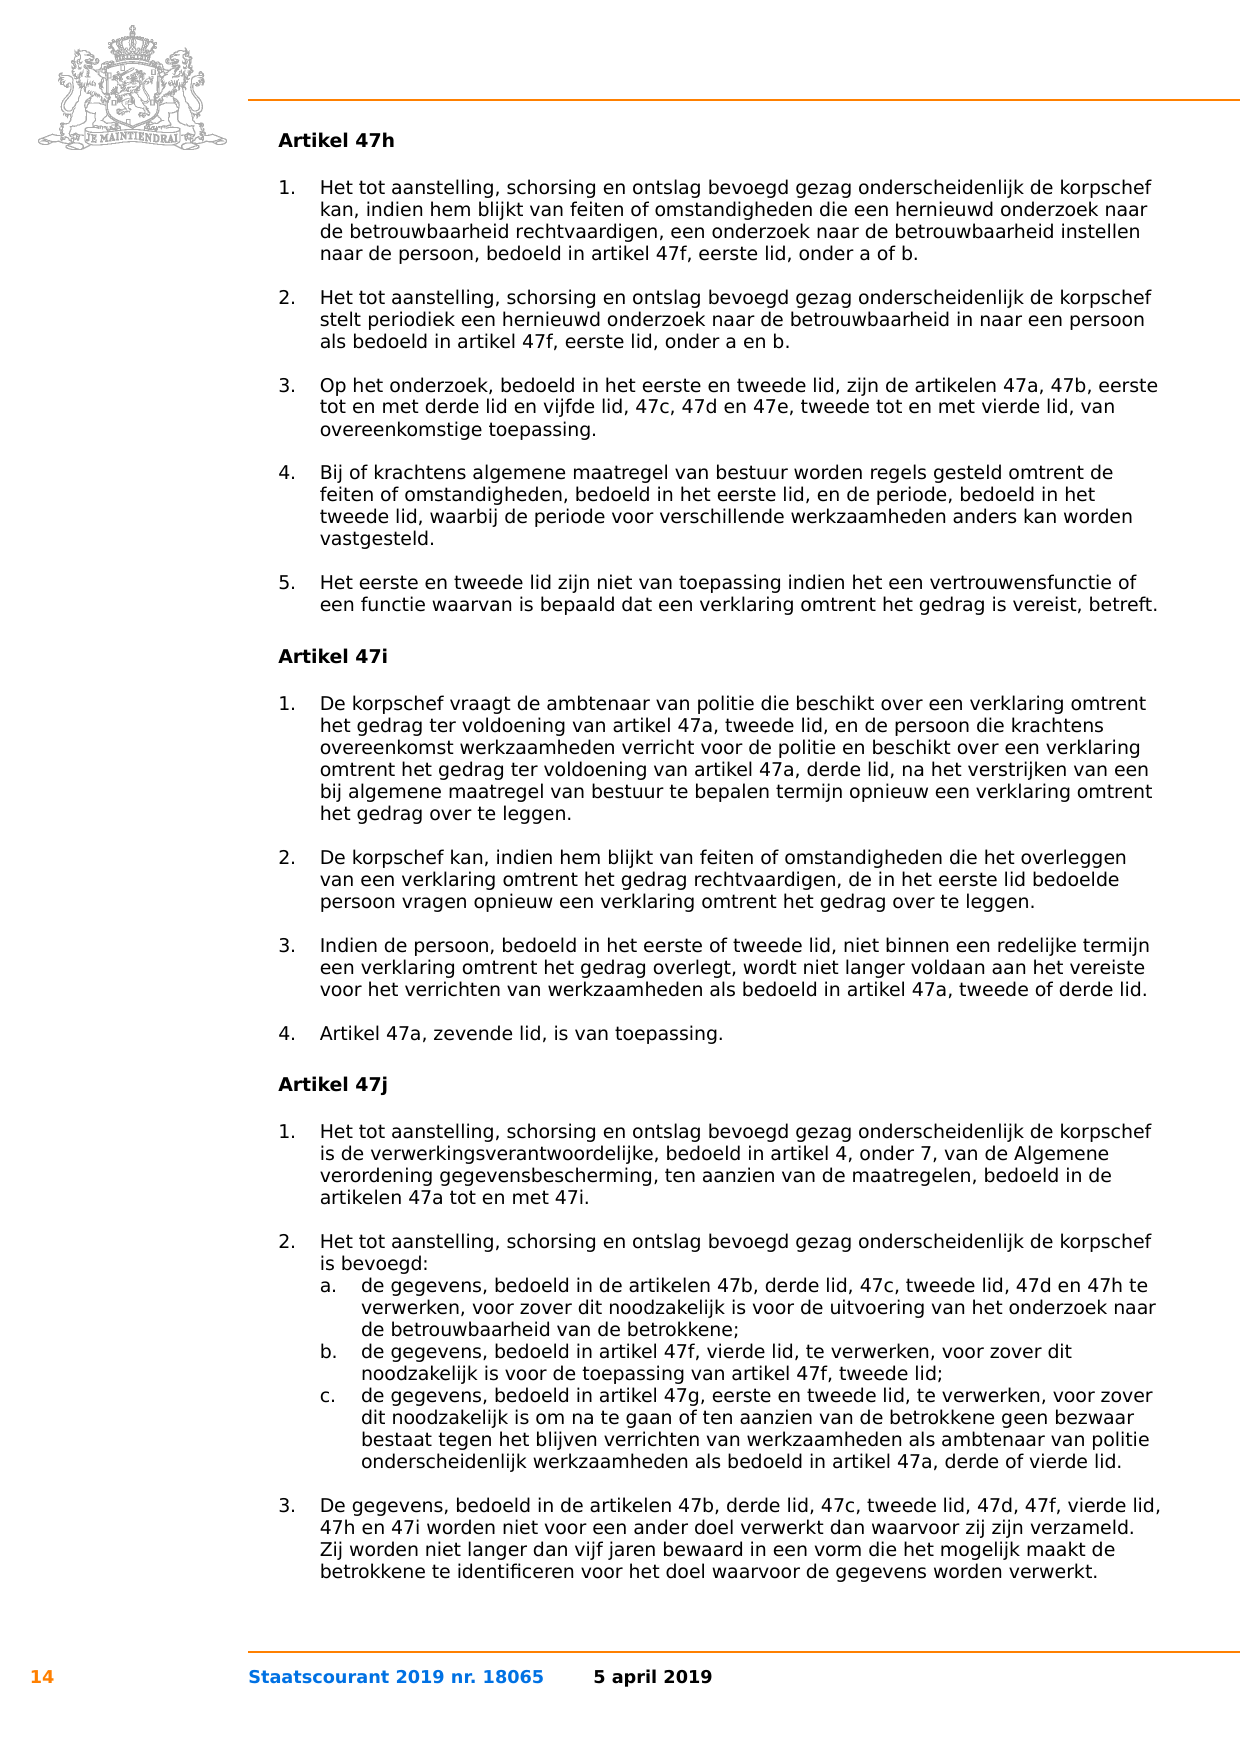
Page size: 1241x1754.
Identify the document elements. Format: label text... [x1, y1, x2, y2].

subtitle Artikel 47i [278, 646, 1163, 668]
text 5. Het eerste en tweede lid zijn niet van toepassing indien het een vertrouwensfunctie of een functie waarvan is bepaald dat een verklaring omtrent het gedrag is vereist, betreft. [278, 572, 1163, 616]
text b. de gegevens, bedoeld in artikel 47f, vierde lid, te verwerken, voor zover dit noodzakelijk is voor de toepassing van artikel 47f, tweede lid; [319, 1341, 1163, 1385]
text 3. De gegevens, bedoeld in de artikelen 47b, derde lid, 47c, tweede lid, 47d, 47f, vierde lid, 47h en 47i worden niet voor een ander doel verwerkt dan waarvoor zij zijn verzameld. Zij worden niet langer dan vijf jaren bewaard in een vorm die het mogelijk maakt de betrokkene te identificeren voor het doel waarvoor de gegevens worden verwerkt. [278, 1495, 1163, 1583]
text 1. Het tot aanstelling, schorsing en ontslag bevoegd gezag onderscheidenlijk de korpschef kan, indien hem blijkt van feiten of omstandigheden die een hernieuwd onderzoek naar de betrouwbaarheid rechtvaardigen, een onderzoek naar de betrouwbaarheid instellen naar de persoon, bedoeld in artikel 47f, eerste lid, onder a of b. [278, 177, 1163, 265]
text 2. De korpschef kan, indien hem blijkt van feiten of omstandigheden die het overleggen van een verklaring omtrent het gedrag rechtvaardigen, de in het eerste lid bedoelde persoon vragen opnieuw een verklaring omtrent het gedrag over te leggen. [278, 847, 1163, 913]
text 2. Het tot aanstelling, schorsing en ontslag bevoegd gezag onderscheidenlijk de korpschef stelt periodiek een hernieuwd onderzoek naar de betrouwbaarheid in naar een persoon als bedoeld in artikel 47f, eerste lid, onder a en b. [278, 287, 1163, 353]
subtitle Artikel 47j [278, 1074, 1163, 1096]
text c. de gegevens, bedoeld in artikel 47g, eerste en tweede lid, te verwerken, voor zover dit noodzakelijk is om na te gaan of ten aanzien van de betrokkene geen bezwaar bestaat tegen het blijven verrichten van werkzaamheden als ambtenaar van politie onderscheidenlijk werkzaamheden als bedoeld in artikel 47a, derde of vierde lid. [319, 1385, 1163, 1473]
text 3. Indien de persoon, bedoeld in het eerste of tweede lid, niet binnen een redelijke termijn een verklaring omtrent het gedrag overlegt, wordt niet langer voldaan aan het vereiste voor het verrichten van werkzaamheden als bedoeld in artikel 47a, tweede of derde lid. [278, 934, 1163, 1001]
picture [38, 25, 227, 150]
text 3. Op het onderzoek, bedoeld in het eerste en tweede lid, zijn de artikelen 47a, 47b, eerste tot en met derde lid en vijfde lid, 47c, 47d en 47e, tweede tot en met vierde lid, van overeenkomstige toepassing. [278, 374, 1163, 440]
text 4. Bij of krachtens algemene maatregel van bestuur worden regels gesteld omtrent de feiten of omstandigheden, bedoeld in het eerste lid, en de periode, bedoeld in het tweede lid, waarbij de periode voor verschillende werkzaamheden anders kan worden vastgesteld. [278, 462, 1163, 550]
text 4. Artikel 47a, zevende lid, is van toepassing. [278, 1022, 1163, 1044]
text 1. De korpschef vraagt de ambtenaar van politie die beschikt over een verklaring omtrent het gedrag ter voldoening van artikel 47a, tweede lid, en de persoon die krachtens overeenkomst werkzaamheden verricht voor de politie en beschikt over een verklaring omtrent het gedrag ter voldoening van artikel 47a, derde lid, na het verstrijken van een bij algemene maatregel van bestuur te bepalen termijn opnieuw een verklaring omtrent het gedrag over te leggen. [278, 693, 1163, 825]
text 2. Het tot aanstelling, schorsing en ontslag bevoegd gezag onderscheidenlijk de korpschef is bevoegd: [278, 1231, 1163, 1275]
text 1. Het tot aanstelling, schorsing en ontslag bevoegd gezag onderscheidenlijk de korpschef is de verwerkingsverantwoordelijke, bedoeld in artikel 4, onder 7, van de Algemene verordening gegevensbescherming, ten aanzien van de maatregelen, bedoeld in de artikelen 47a tot en met 47i. [278, 1121, 1163, 1209]
subtitle Artikel 47h [278, 130, 1163, 152]
text a. de gegevens, bedoeld in de artikelen 47b, derde lid, 47c, tweede lid, 47d en 47h te verwerken, voor zover dit noodzakelijk is voor de uitvoering van het onderzoek naar de betrouwbaarheid van de betrokkene; [319, 1275, 1163, 1341]
